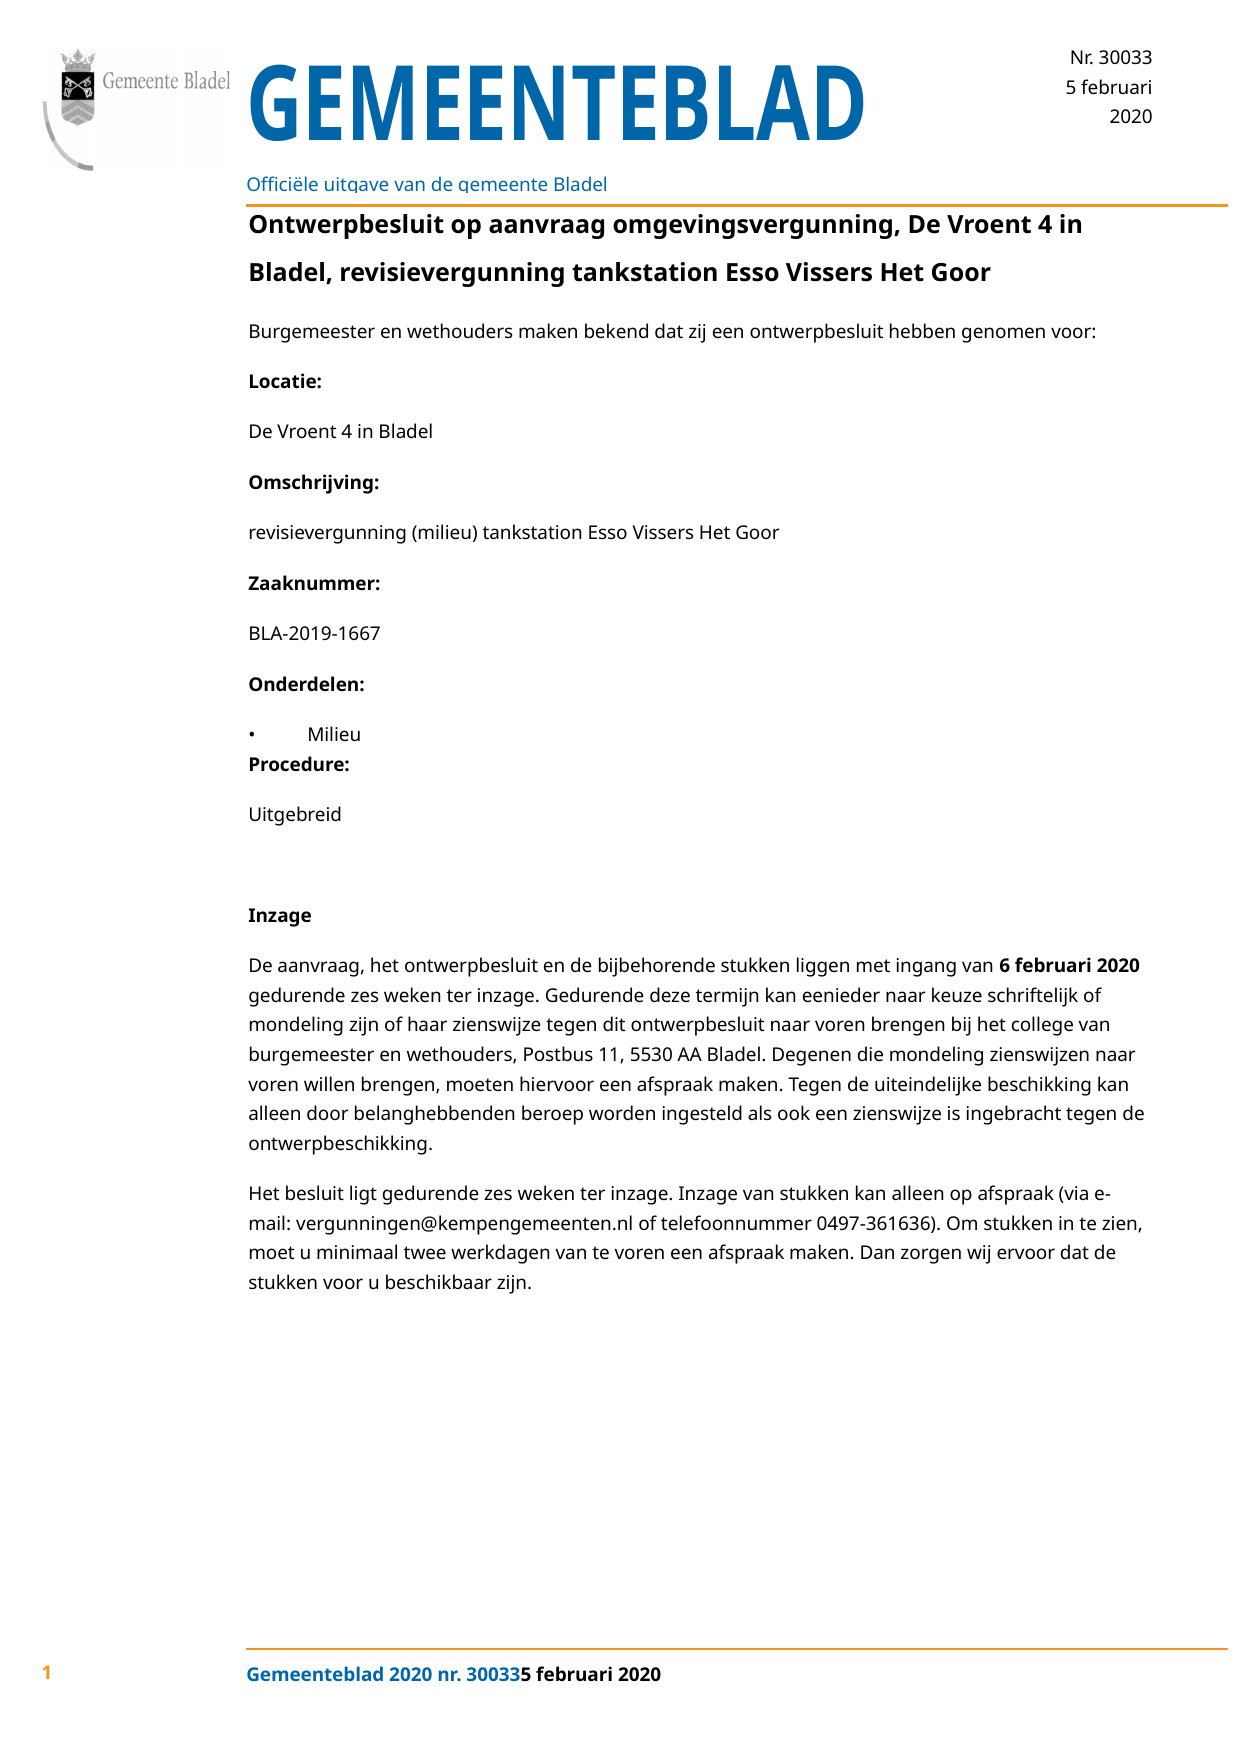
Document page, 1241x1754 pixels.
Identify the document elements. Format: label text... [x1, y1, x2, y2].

text revisievergunning (milieu) tankstation Esso Vissers Het Goor [248, 519, 1152, 545]
text Zaaknummer: [248, 570, 1152, 596]
text Procedure: [248, 751, 1152, 777]
text Onderdelen: [248, 671, 1152, 697]
text Burgemeester en wethouders maken bekend dat zij een ontwerpbesluit hebben genomen voor: [248, 318, 1152, 344]
text Uitgebreid [248, 801, 1152, 827]
picture [41, 47, 231, 172]
text BLA-2019-1667 [248, 620, 1152, 646]
text Het besluit ligt gedurende zes weken ter inzage. Inzage van stukken kan alleen op afspraak (via e-mail: vergunningen@kempengemeenten.nl of telefoonnummer 0497-361636). Om stukken in te zien, moet u minimaal twee werkdagen van te voren een afspraak maken. Dan zorgen wij ervoor dat de stukken voor u beschikbaar zijn. [248, 1180, 1152, 1295]
text Inzage [248, 902, 1152, 928]
text Omschrijving: [248, 469, 1152, 495]
text De Vroent 4 in Bladel [248, 419, 1152, 444]
text De aanvraag, het ontwerpbesluit en de bijbehorende stukken liggen met ingang van 6 februari 2020 gedurende zes weken ter inzage. Gedurende deze termijn kan eenieder naar keuze schriftelijk of mondeling zijn of haar zienswijze tegen dit ontwerpbesluit naar voren brengen bij het college van burgemeester en wethouders, Postbus 11, 5530 AA Bladel. Degenen die mondeling zienswijzen naar voren willen brengen, moeten hiervoor een afspraak maken. Tegen de uiteindelijke beschikking kan alleen door belanghebbenden beroep worden ingesteld als ook een zienswijze is ingebracht tegen de ontwerpbeschikking. [248, 952, 1152, 1156]
text Ontwerpbesluit op aanvraag omgevingsvergunning, De Vroent 4 in Bladel, revisievergunning tankstation Esso Vissers Het Goor [248, 207, 1152, 288]
text Locatie: [248, 368, 1152, 394]
list Milieu [248, 721, 1152, 747]
